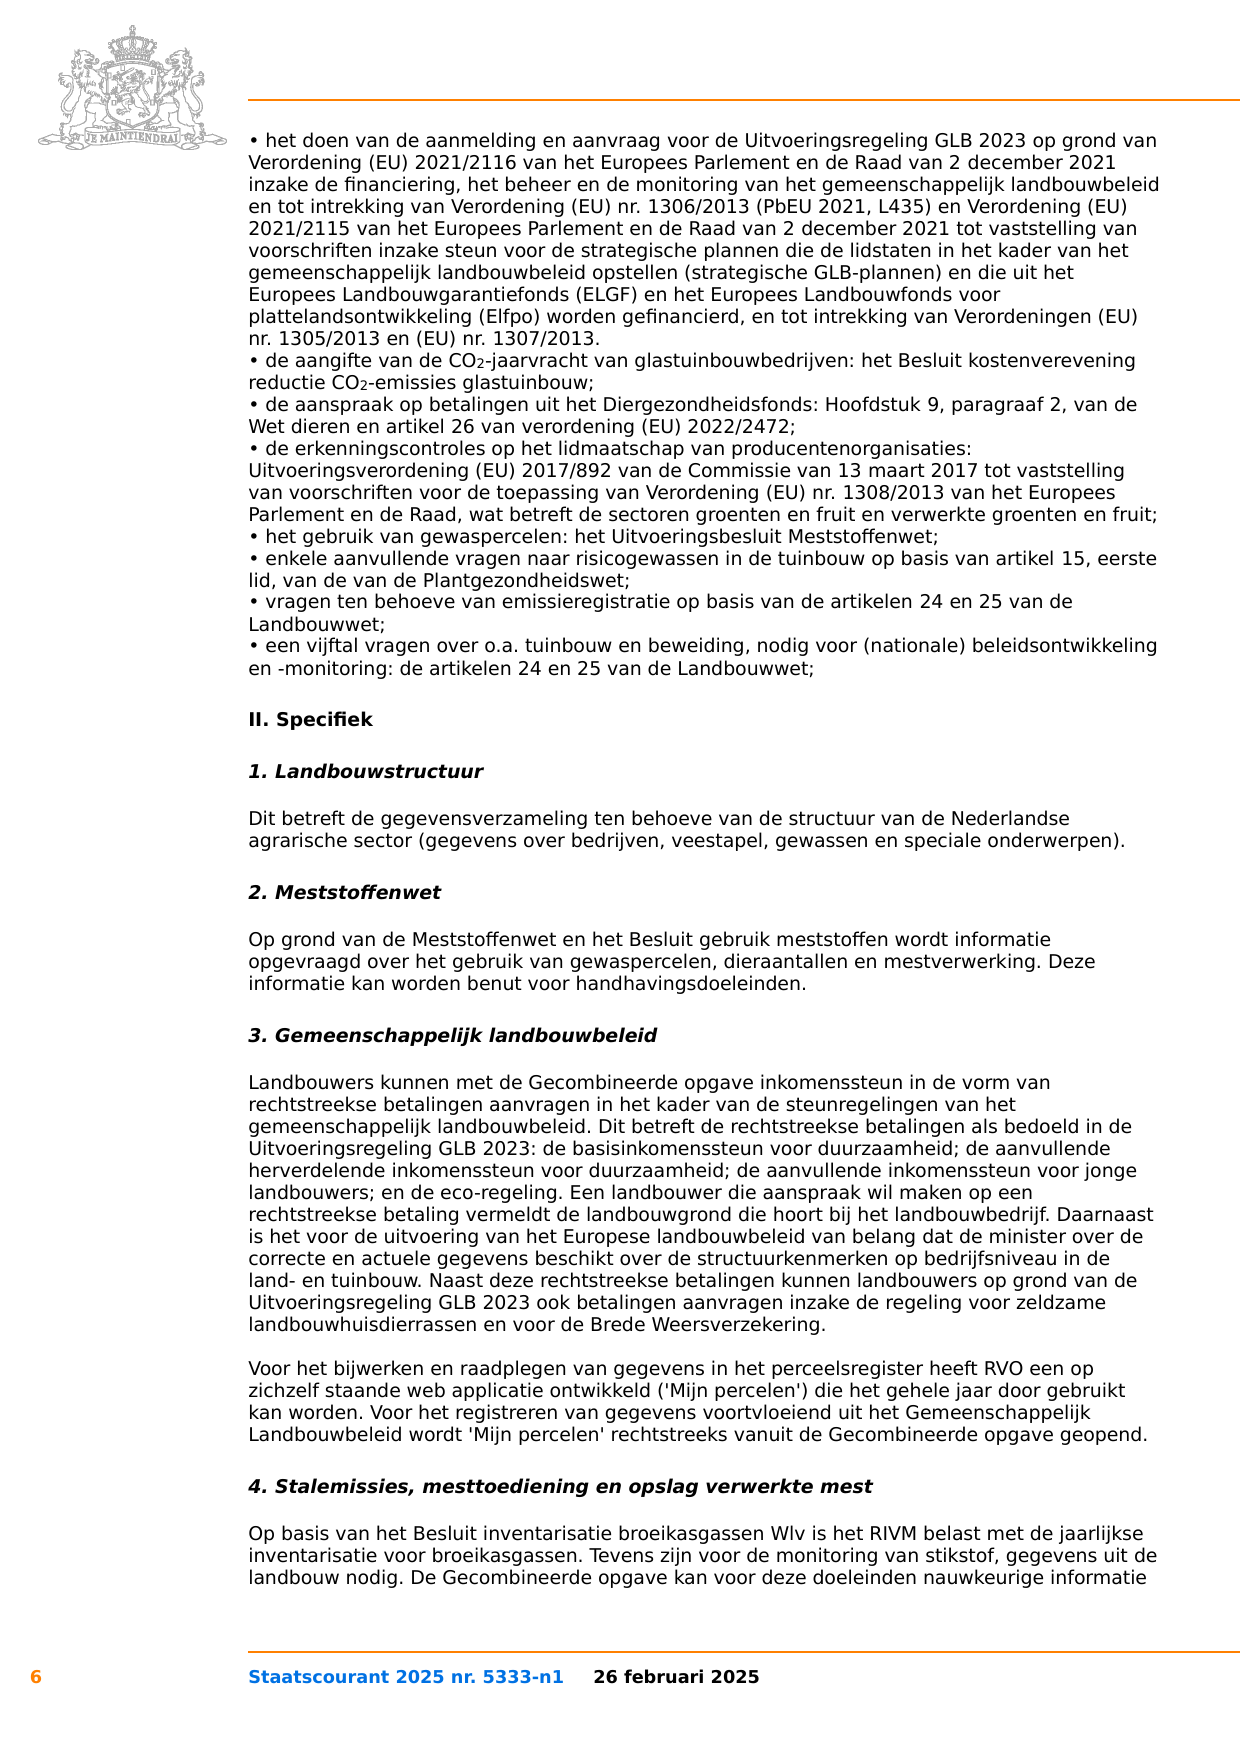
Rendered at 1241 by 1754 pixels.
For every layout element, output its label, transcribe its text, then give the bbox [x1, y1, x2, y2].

text • het doen van de aanmelding en aanvraag voor de Uitvoeringsregeling GLB 2023 op grond van Verordening (EU) 2021/2116 van het Europees Parlement en de Raad van 2 december 2021 inzake de financiering, het beheer en de monitoring van het gemeenschappelijk landbouwbeleid en tot intrekking van Verordening (EU) nr. 1306/2013 (PbEU 2021, L435) en Verordening (EU) 2021/2115 van het Europees Parlement en de Raad van 2 december 2021 tot vaststelling van voorschriften inzake steun voor de strategische plannen die de lidstaten in het kader van het gemeenschappelijk landbouwbeleid opstellen (strategische GLB-plannen) en die uit het Europees Landbouwgarantiefonds (ELGF) en het Europees Landbouwfonds voor plattelandsontwikkeling (Elfpo) worden gefinancierd, en tot intrekking van Verordeningen (EU) nr. 1305/2013 en (EU) nr. 1307/2013. [248, 130, 1163, 350]
text Landbouwers kunnen met de Gecombineerde opgave inkomenssteun in de vorm van rechtstreekse betalingen aanvragen in het kader van de steunregelingen van het gemeenschappelijk landbouwbeleid. Dit betreft de rechtstreekse betalingen als bedoeld in de Uitvoeringsregeling GLB 2023: de basisinkomenssteun voor duurzaamheid; de aanvullende herverdelende inkomenssteun voor duurzaamheid; de aanvullende inkomenssteun voor jonge landbouwers; en de eco-regeling. Een landbouwer die aanspraak wil maken op een rechtstreekse betaling vermeldt de landbouwgrond die hoort bij het landbouwbedrijf. Daarnaast is het voor de uitvoering van het Europese landbouwbeleid van belang dat de minister over de correcte en actuele gegevens beschikt over de structuurkenmerken op bedrijfsniveau in de land- en tuinbouw. Naast deze rechtstreekse betalingen kunnen landbouwers op grond van de Uitvoeringsregeling GLB 2023 ook betalingen aanvragen inzake de regeling voor zeldzame landbouwhuisdierrassen en voor de Brede Weersverzekering. [248, 1072, 1163, 1336]
text • de aangifte van de CO2-jaarvracht van glastuinbouwbedrijven: het Besluit kostenverevening reductie CO2-emissies glastuinbouw; [248, 350, 1163, 394]
subtitle 4. Stalemissies, mesttoediening en opslag verwerkte mest [248, 1476, 1163, 1498]
subtitle 1. Landbouwstructuur [248, 761, 1163, 783]
text • de aanspraak op betalingen uit het Diergezondheidsfonds: Hoofdstuk 9, paragraaf 2, van de Wet dieren en artikel 26 van verordening (EU) 2022/2472; [248, 394, 1163, 438]
subtitle II. Specifiek [248, 709, 1163, 731]
text • een vijftal vragen over o.a. tuinbouw en beweiding, nodig voor (nationale) beleidsontwikkeling en -monitoring: de artikelen 24 en 25 van de Landbouwwet; [248, 635, 1163, 679]
text Voor het bijwerken en raadplegen van gegevens in het perceelsregister heeft RVO een op zichzelf staande web applicatie ontwikkeld ('Mijn percelen') die het gehele jaar door gebruikt kan worden. Voor het registreren van gegevens voortvloeiend uit het Gemeenschappelijk Landbouwbeleid wordt 'Mijn percelen' rechtstreeks vanuit de Gecombineerde opgave geopend. [248, 1358, 1163, 1446]
text • de erkenningscontroles op het lidmaatschap van producentenorganisaties: Uitvoeringsverordening (EU) 2017/892 van de Commissie van 13 maart 2017 tot vaststelling van voorschriften voor de toepassing van Verordening (EU) nr. 1308/2013 van het Europees Parlement en de Raad, wat betreft de sectoren groenten en fruit en verwerkte groenten en fruit; [248, 438, 1163, 526]
text Op basis van het Besluit inventarisatie broeikasgassen Wlv is het RIVM belast met de jaarlijkse inventarisatie voor broeikasgassen. Tevens zijn voor de monitoring van stikstof, gegevens uit de landbouw nodig. De Gecombineerde opgave kan voor deze doeleinden nauwkeurige informatie [248, 1523, 1163, 1589]
text Op grond van de Meststoffenwet en het Besluit gebruik meststoffen wordt informatie opgevraagd over het gebruik van gewaspercelen, dieraantallen en mestverwerking. Deze informatie kan worden benut voor handhavingsdoeleinden. [248, 929, 1163, 995]
text Dit betreft de gegevensverzameling ten behoeve van de structuur van de Nederlandse agrarische sector (gegevens over bedrijven, veestapel, gewassen en speciale onderwerpen). [248, 808, 1163, 852]
text • enkele aanvullende vragen naar risicogewassen in de tuinbouw op basis van artikel 15, eerste lid, van de van de Plantgezondheidswet; [248, 547, 1163, 591]
text • vragen ten behoeve van emissieregistratie op basis van de artikelen 24 en 25 van de Landbouwwet; [248, 591, 1163, 635]
subtitle 3. Gemeenschappelijk landbouwbeleid [248, 1025, 1163, 1047]
picture [38, 25, 227, 150]
subtitle 2. Meststoffenwet [248, 882, 1163, 904]
text • het gebruik van gewaspercelen: het Uitvoeringsbesluit Meststoffenwet; [248, 526, 1163, 547]
